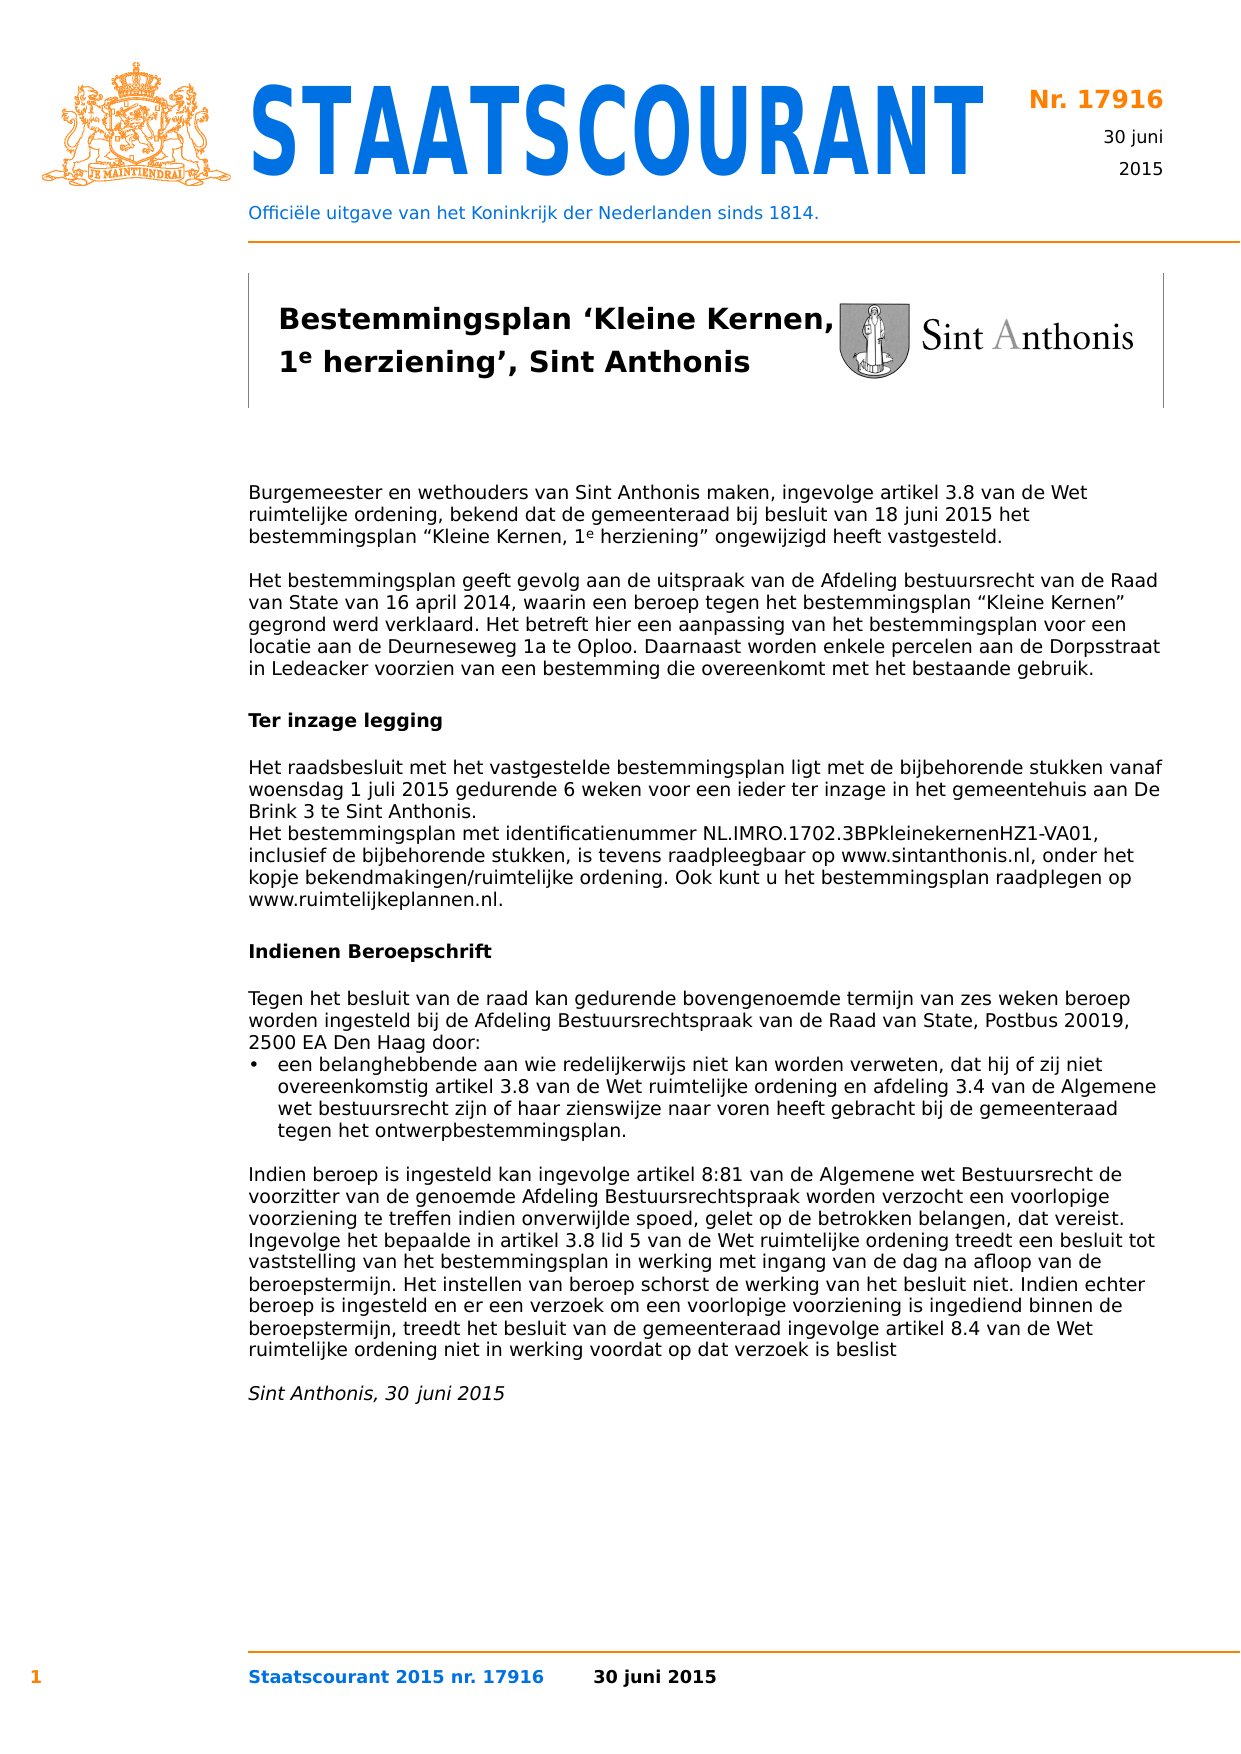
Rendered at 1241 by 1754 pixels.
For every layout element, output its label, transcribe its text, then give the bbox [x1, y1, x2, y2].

table_cell 30 juni [998, 121, 1240, 153]
text Burgemeester en wethouders van Sint Anthonis maken, ingevolge artikel 3.8 van de Wet ruimtelijke ordening, bekend dat de gemeenteraad bij besluit van 18 juni 2015 het bestemmingsplan “Kleine Kernen, 1e herziening” ongewijzigd heeft vastgesteld. [248, 482, 1163, 548]
table_header Nr. 17916 [998, 62, 1240, 121]
text Ingevolge het bepaalde in artikel 3.8 lid 5 van de Wet ruimtelijke ordening treedt een besluit tot vaststelling van het bestemmingsplan in werking met ingang van de dag na afloop van de beroepstermijn. Het instellen van beroep schorst de werking van het besluit niet. Indien echter beroep is ingesteld en er een verzoek om een voorlopige voorziening is ingediend binnen de beroepstermijn, treedt het besluit van de gemeenteraad ingevolge artikel 8.4 van de Wet ruimtelijke ordening niet in werking voordat op dat verzoek is beslist [248, 1229, 1163, 1361]
table_cell 2015 [998, 153, 1240, 203]
picture [41, 62, 231, 186]
table_header [25, 62, 248, 241]
text Indien beroep is ingesteld kan ingevolge artikel 8:81 van de Algemene wet Bestuursrecht de voorzitter van de genoemde Afdeling Bestuursrechtspraak worden verzocht een voorlopige voorziening te treffen indien onverwijlde spoed, gelet op de betrokken belangen, dat vereist. [248, 1163, 1163, 1229]
text • een belanghebbende aan wie redelijkerwijs niet kan worden verweten, dat hij of zij niet overeenkomstig artikel 3.8 van de Wet ruimtelijke ordening en afdeling 3.4 van de Algemene wet bestuursrecht zijn of haar zienswijze naar voren heeft gebracht bij de gemeenteraad tegen het ontwerpbestemmingsplan. [248, 1054, 1163, 1142]
text Tegen het besluit van de raad kan gedurende bovengenoemde termijn van zes weken beroep worden ingesteld bij de Afdeling Bestuursrechtspraak van de Raad van State, Postbus 20019, 2500 EA Den Haag door: [248, 988, 1163, 1054]
subtitle Ter inzage legging [248, 710, 1163, 732]
subtitle Indienen Beroepschrift [248, 941, 1163, 963]
text Sint Anthonis, 30 juni 2015 [248, 1383, 1163, 1405]
text Het bestemmingsplan geeft gevolg aan de uitspraak van de Afdeling bestuursrecht van de Raad van State van 16 april 2014, waarin een beroep tegen het bestemmingsplan “Kleine Kernen” gegrond werd verklaard. Het betreft hier een aanpassing van het bestemmingsplan voor een locatie aan de Deurneseweg 1a te Oploo. Daarnaast worden enkele percelen aan de Dorpsstraat in Ledeacker voorzien van een bestemming die overeenkomt met het bestaande gebruik. [248, 570, 1163, 680]
text Het bestemmingsplan met identificatienummer NL.IMRO.1702.3BPkleinekernenHZ1-VA01, inclusief de bijbehorende stukken, is tevens raadpleegbaar op www.sintanthonis.nl, onder het kopje bekendmakingen/ruimtelijke ordening. Ook kunt u het bestemmingsplan raadplegen op www.ruimtelijkeplannen.nl. [248, 823, 1163, 911]
table_header STAATSCOURANT [248, 62, 998, 203]
table_cell Officiële uitgave van het Koninkrijk der Nederlanden sinds 1814. [248, 203, 1240, 241]
text Het raadsbesluit met het vastgestelde bestemmingsplan ligt met de bijbehorende stukken vanaf woensdag 1 juli 2015 gedurende 6 weken voor een ieder ter inzage in het gemeentehuis aan De Brink 3 te Sint Anthonis. [248, 757, 1163, 823]
subtitle Bestemmingsplan ‘Kleine Kernen, 1e herziening’, Sint Anthonis [249, 273, 1163, 408]
picture [838, 302, 1134, 380]
